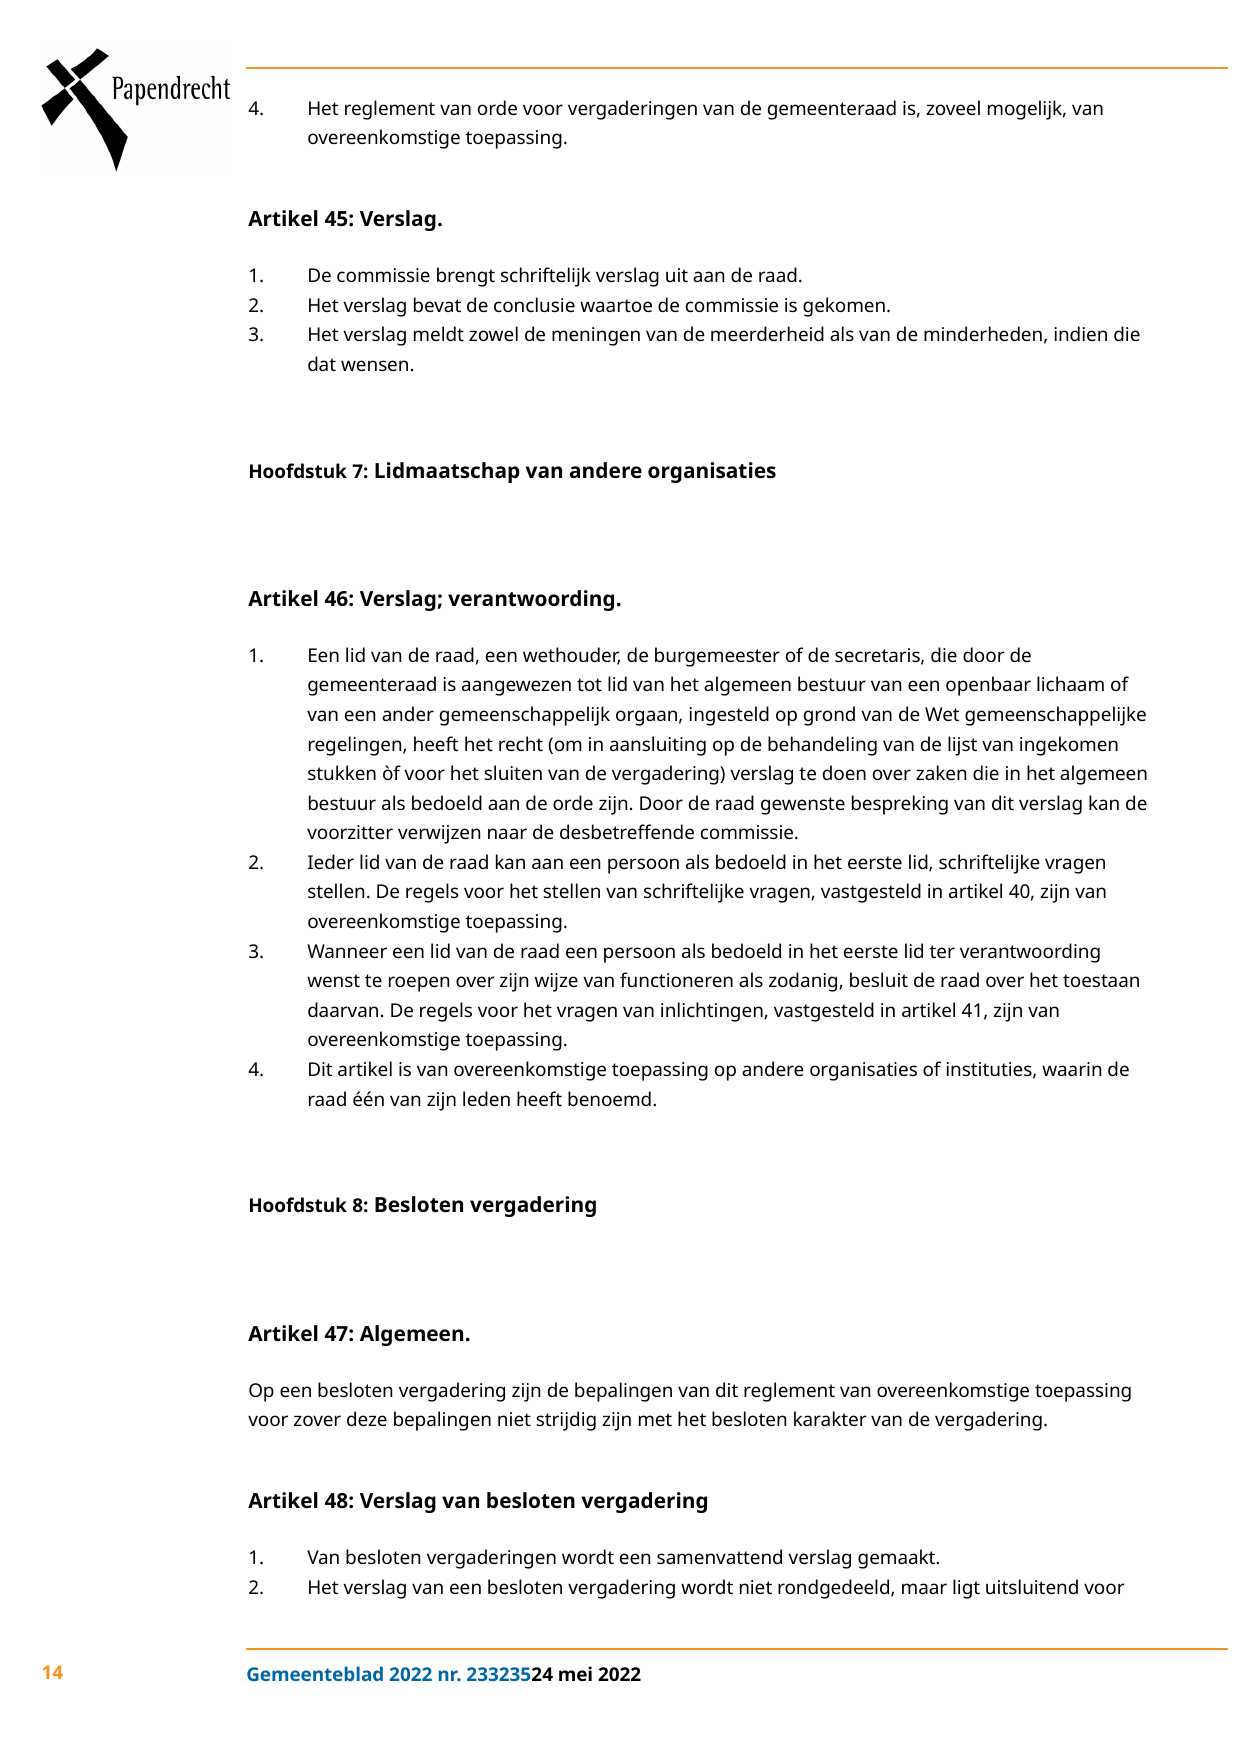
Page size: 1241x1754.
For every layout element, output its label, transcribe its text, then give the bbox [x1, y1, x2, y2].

list Ieder lid van de raad kan aan een persoon als bedoeld in het eerste lid, schriftelijke vragen stellen. De regels voor het stellen van schriftelijke vragen, vastgesteld in artikel 40, zijn van overeenkomstige toepassing. [248, 849, 1152, 934]
list Wanneer een lid van de raad een persoon als bedoeld in het eerste lid ter verantwoording wenst te roepen over zijn wijze van functioneren als zodanig, besluit de raad over het toestaan daarvan. De regels voor het vragen van inlichtingen, vastgesteld in artikel 41, zijn van overeenkomstige toepassing. [248, 938, 1152, 1052]
list Van besloten vergaderingen wordt een samenvattend verslag gemaakt. [248, 1544, 1152, 1570]
text Artikel 46: Verslag; verantwoording. [248, 584, 1152, 612]
list Het reglement van orde voor vergaderingen van de gemeenteraad is, zoveel mogelijk, van overeenkomstige toepassing. [248, 95, 1152, 150]
text Hoofdstuk 7: Lidmaatschap van andere organisaties [248, 456, 1152, 484]
text Op een besloten vergadering zijn de bepalingen van dit reglement van overeenkomstige toepassing voor zover deze bepalingen niet strijdig zijn met het besloten karakter van de vergadering. [248, 1377, 1152, 1432]
text Artikel 47: Algemeen. [248, 1319, 1152, 1347]
list Een lid van de raad, een wethouder, de burgemeester of de secretaris, die door de gemeenteraad is aangewezen tot lid van het algemeen bestuur van een openbaar lichaam of van een ander gemeenschappelijk orgaan, ingesteld op grond van de Wet gemeenschappelijke regelingen, heeft het recht (om in aansluiting op de behandeling van de lijst van ingekomen stukken òf voor het sluiten van de vergadering) verslag te doen over zaken die in het algemeen bestuur als bedoeld aan de orde zijn. Door de raad gewenste bespreking van dit verslag kan de voorzitter verwijzen naar de desbetreffende commissie. [248, 642, 1152, 845]
text Artikel 48: Verslag van besloten vergadering [248, 1486, 1152, 1515]
text Hoofdstuk 8: Besloten vergadering [248, 1191, 1152, 1219]
picture [41, 47, 231, 172]
text Artikel 45: Verslag. [248, 204, 1152, 233]
list Het verslag bevat de conclusie waartoe de commissie is gekomen. [248, 292, 1152, 318]
list Het verslag van een besloten vergadering wordt niet rondgedeeld, maar ligt uitsluitend voor [248, 1574, 1152, 1600]
list Dit artikel is van overeenkomstige toepassing op andere organisaties of instituties, waarin de raad één van zijn leden heeft benoemd. [248, 1056, 1152, 1112]
list Het verslag meldt zowel de meningen van de meerderheid als van de minderheden, indien die dat wensen. [248, 322, 1152, 377]
list De commissie brengt schriftelijk verslag uit aan de raad. [248, 262, 1152, 288]
